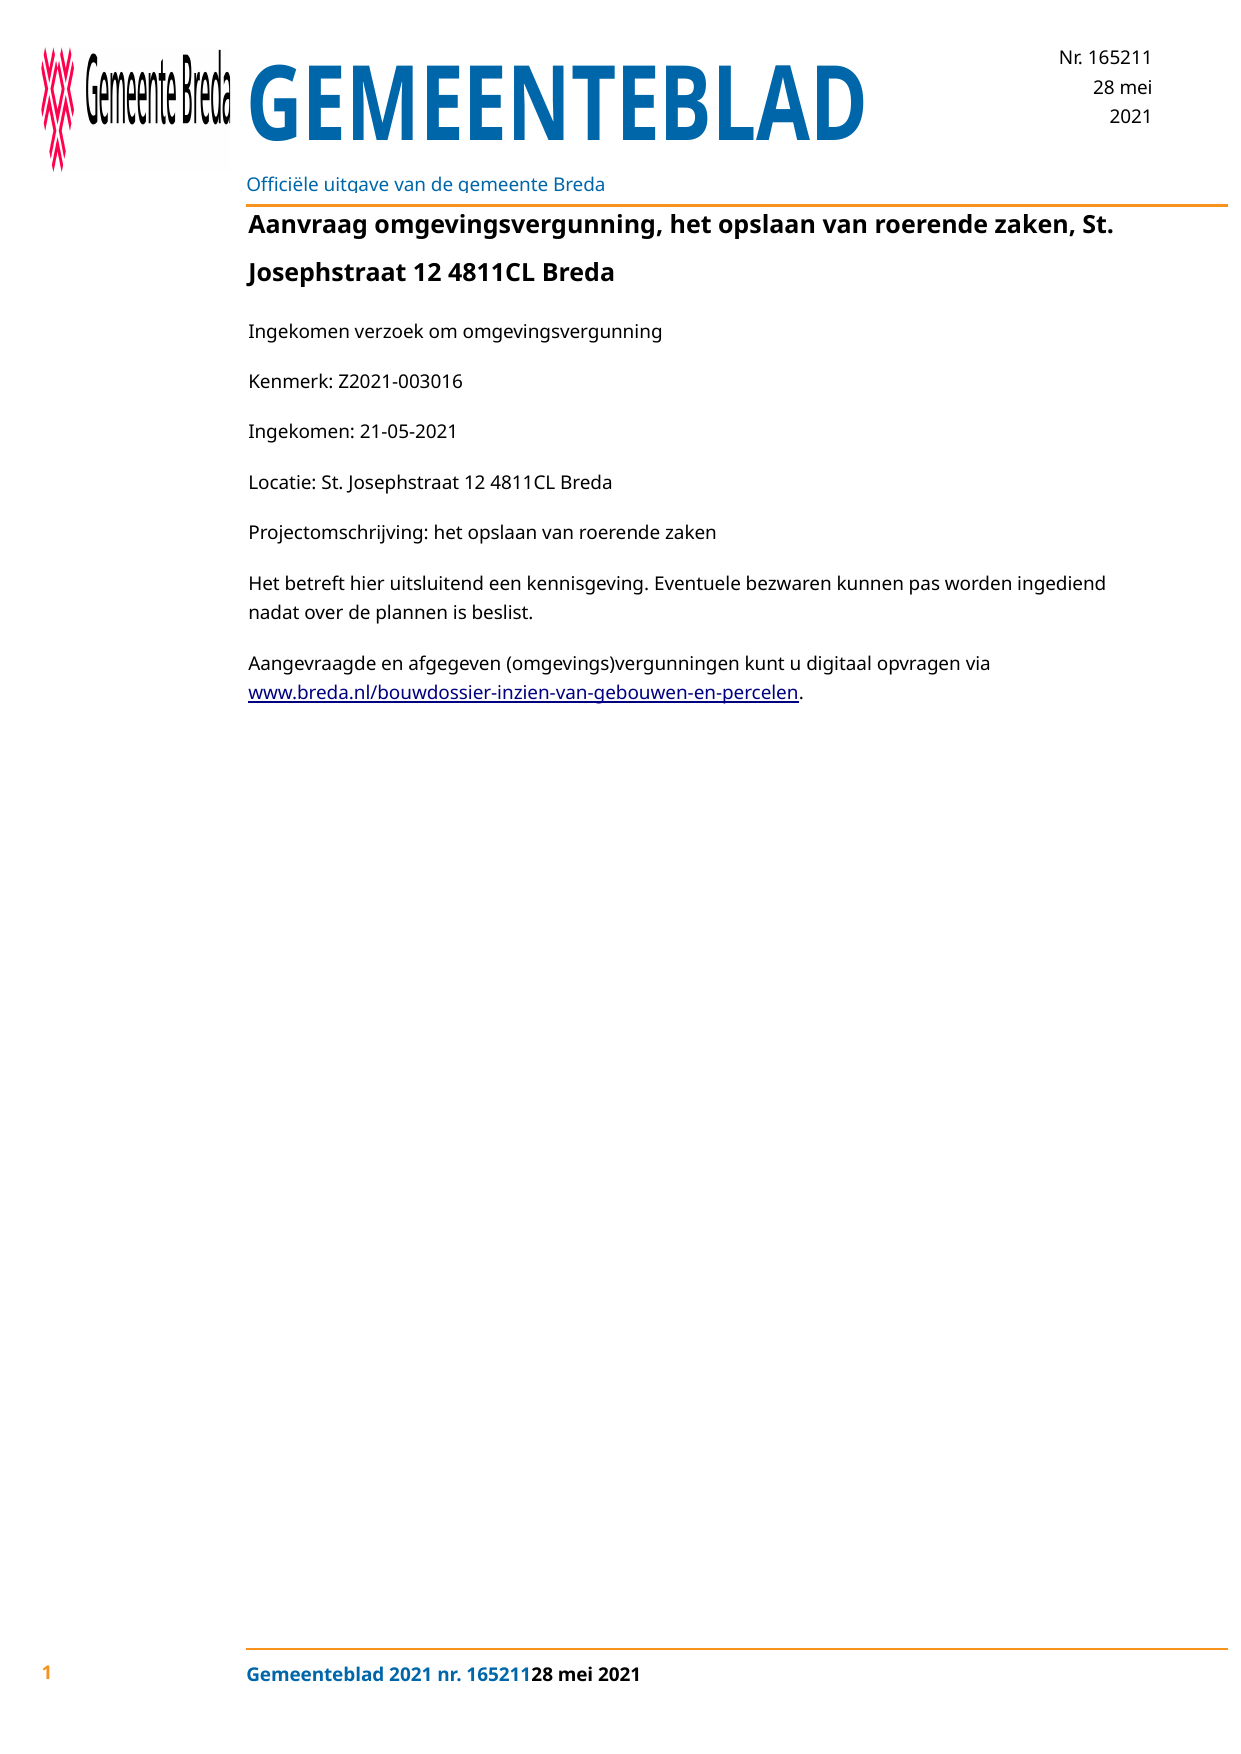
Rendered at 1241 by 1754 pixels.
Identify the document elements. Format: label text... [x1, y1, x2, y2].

text Projectomschrijving: het opslaan van roerende zaken [248, 519, 1152, 545]
text Aanvraag omgevingsvergunning, het opslaan van roerende zaken, St. Josephstraat 12 4811CL Breda [248, 207, 1152, 288]
text Ingekomen verzoek om omgevingsvergunning [248, 318, 1152, 344]
text Aangevraagde en afgegeven (omgevings)vergunningen kunt u digitaal opvragen via www.breda.nl/bouwdossier-inzien-van-gebouwen-en-percelen. [248, 650, 1152, 705]
picture [41, 47, 231, 172]
text Locatie: St. Josephstraat 12 4811CL Breda [248, 469, 1152, 495]
text Ingekomen: 21-05-2021 [248, 419, 1152, 444]
text Het betreft hier uitsluitend een kennisgeving. Eventuele bezwaren kunnen pas worden ingediend nadat over de plannen is beslist. [248, 570, 1152, 625]
text Kenmerk: Z2021-003016 [248, 368, 1152, 394]
